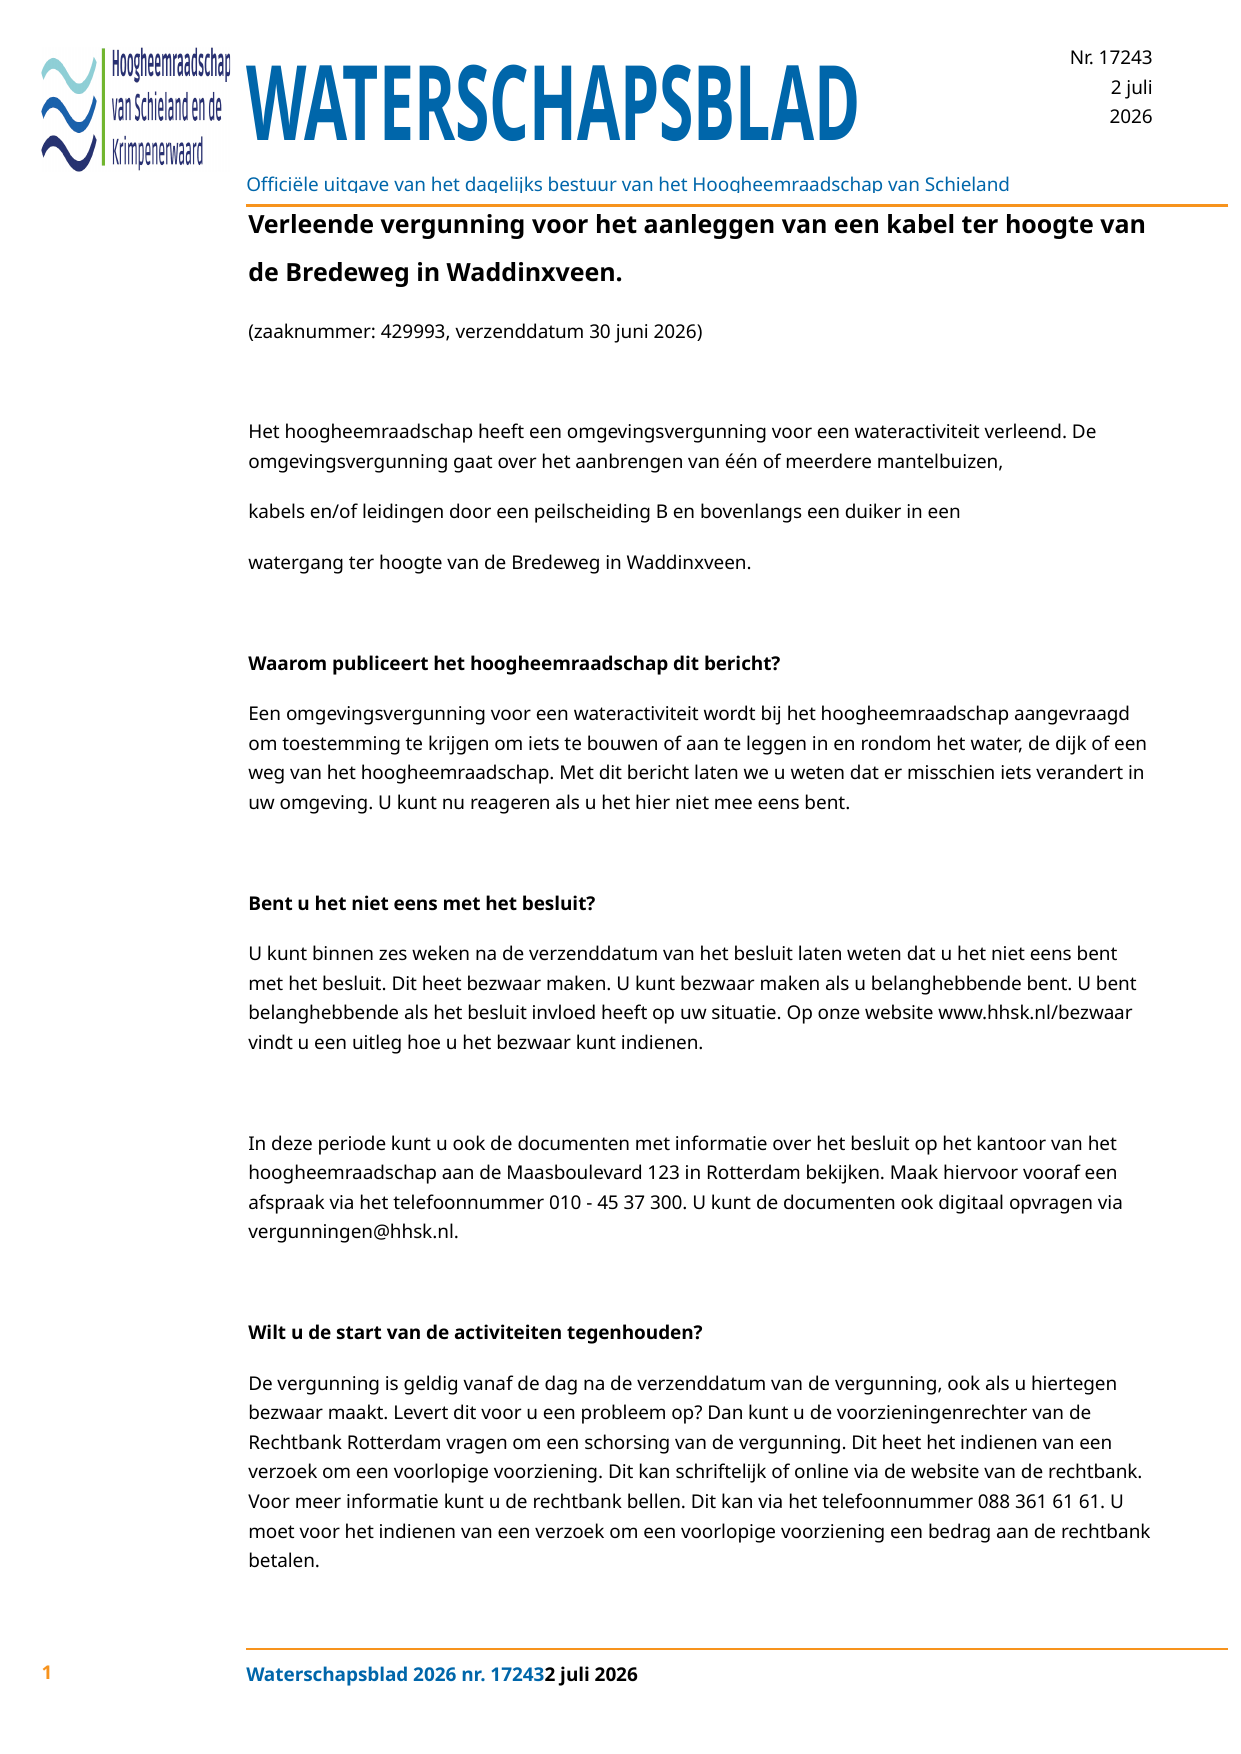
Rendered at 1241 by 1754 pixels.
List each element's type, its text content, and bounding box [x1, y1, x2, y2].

text Waarom publiceert het hoogheemraadschap dit bericht? [248, 650, 1152, 676]
text Verleende vergunning voor het aanleggen van een kabel ter hoogte van de Bredeweg in Waddinxveen. [248, 207, 1152, 288]
text Bent u het niet eens met het besluit? [248, 890, 1152, 916]
text U kunt binnen zes weken na de verzenddatum van het besluit laten weten dat u het niet eens bent met het besluit. Dit heet bezwaar maken. U kunt bezwaar maken als u belanghebbende bent. U bent belanghebbende als het besluit invloed heeft op uw situatie. Op onze website www.hhsk.nl/bezwaar vindt u een uitleg hoe u het bezwaar kunt indienen. [248, 940, 1152, 1055]
text Wilt u de start van de activiteiten tegenhouden? [248, 1319, 1152, 1345]
text Een omgevingsvergunning voor een wateractiviteit wordt bij het hoogheemraadschap aangevraagd om toestemming te krijgen om iets te bouwen of aan te leggen in en rondom het water, de dijk of een weg van het hoogheemraadschap. Met dit bericht laten we u weten dat er misschien iets verandert in uw omgeving. U kunt nu reageren als u het hier niet mee eens bent. [248, 700, 1152, 815]
text kabels en/of leidingen door een peilscheiding B en bovenlangs een duiker in een [248, 499, 1152, 524]
picture [41, 47, 231, 172]
text De vergunning is geldig vanaf de dag na de verzenddatum van de vergunning, ook als u hiertegen bezwaar maakt. Levert dit voor u een probleem op? Dan kunt u de voorzieningenrechter van de Rechtbank Rotterdam vragen om een schorsing van de vergunning. Dit heet het indienen van een verzoek om een voorlopige voorziening. Dit kan schriftelijk of online via de website van de rechtbank. Voor meer informatie kunt u de rechtbank bellen. Dit kan via het telefoonnummer 088 361 61 61. U moet voor het indienen van een verzoek om een voorlopige voorziening een bedrag aan de rechtbank betalen. [248, 1370, 1152, 1573]
text In deze periode kunt u ook de documenten met informatie over het besluit op het kantoor van het hoogheemraadschap aan de Maasboulevard 123 in Rotterdam bekijken. Maak hiervoor vooraf een afspraak via het telefoonnummer 010 - 45 37 300. U kunt de documenten ook digitaal opvragen via vergunningen@hhsk.nl. [248, 1130, 1152, 1244]
text watergang ter hoogte van de Bredeweg in Waddinxveen. [248, 549, 1152, 575]
text Het hoogheemraadschap heeft een omgevingsvergunning voor een wateractiviteit verleend. De omgevingsvergunning gaat over het aanbrengen van één of meerdere mantelbuizen, [248, 419, 1152, 474]
text (zaaknummer: 429993, verzenddatum 30 juni 2026) [248, 318, 1152, 344]
